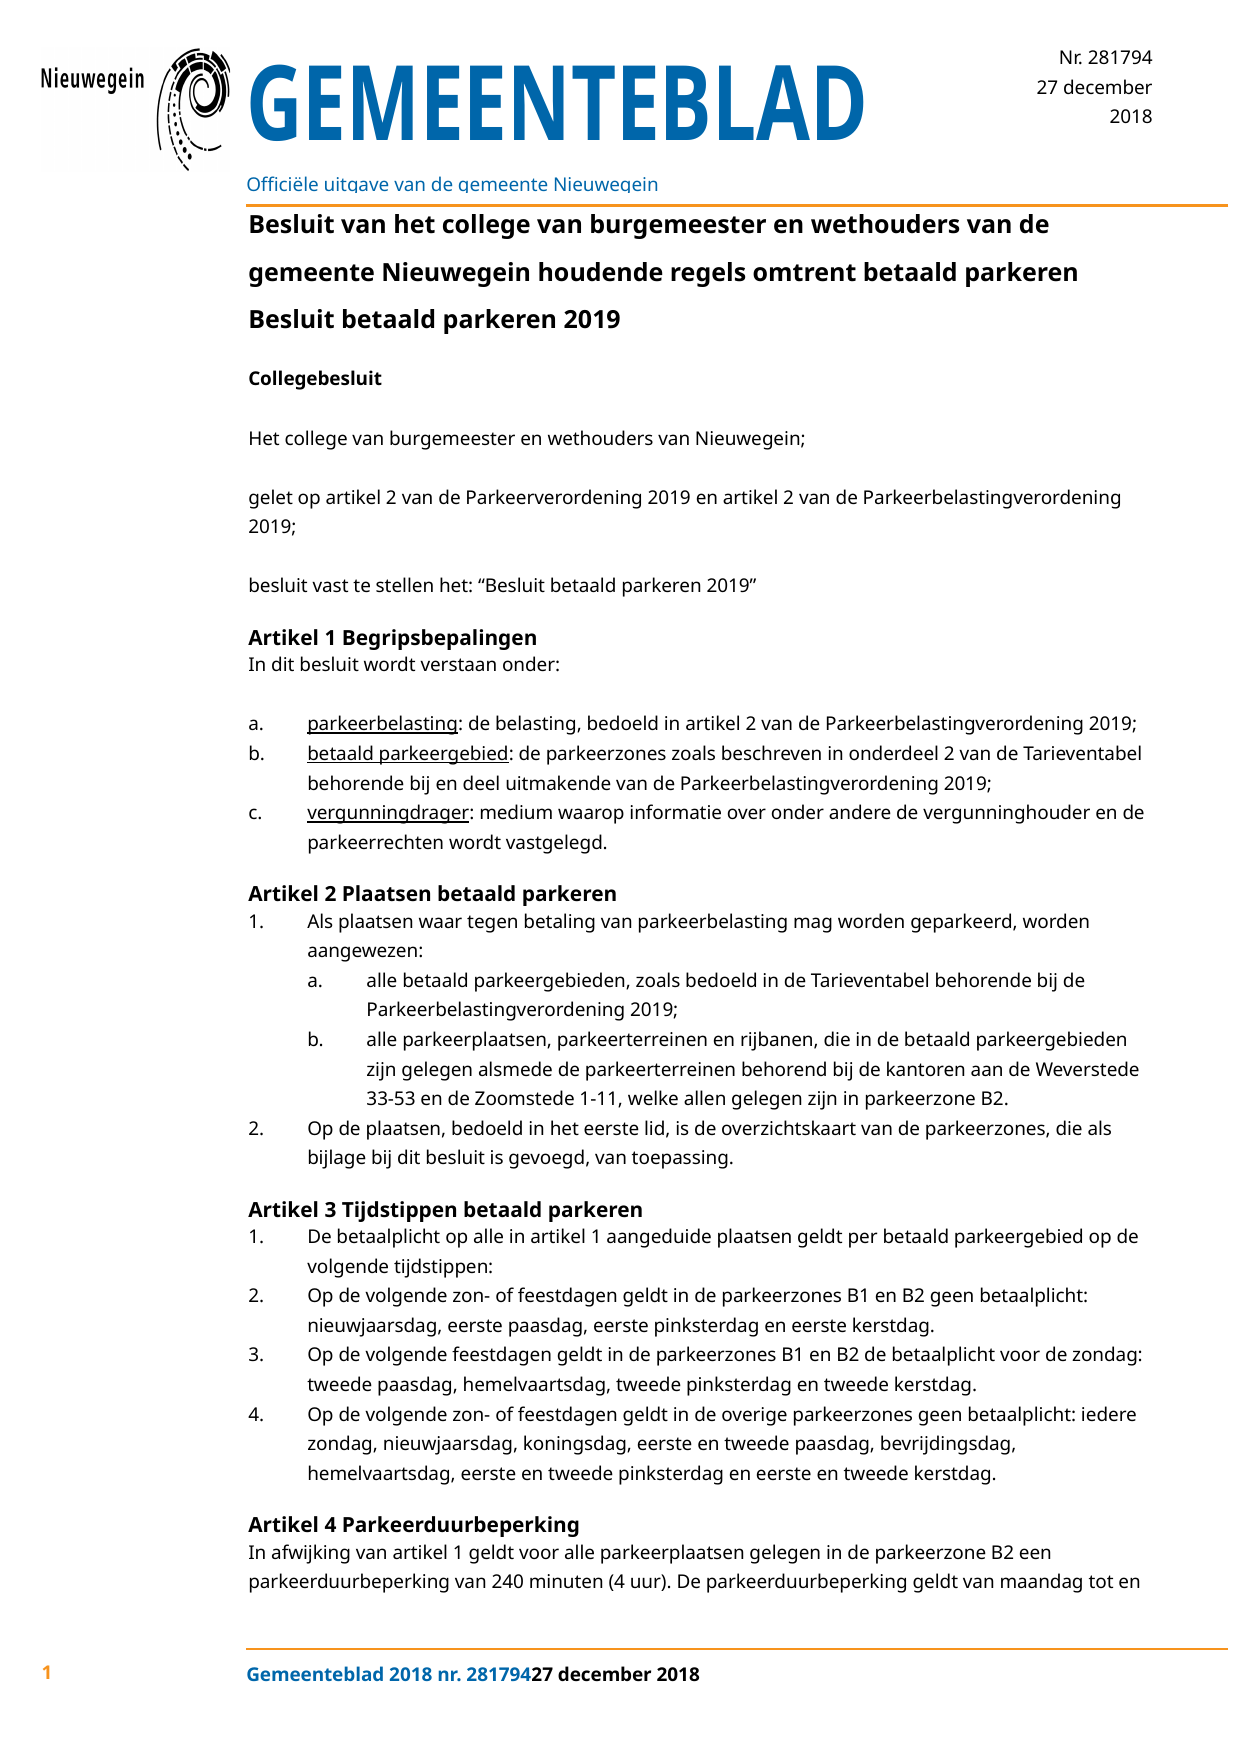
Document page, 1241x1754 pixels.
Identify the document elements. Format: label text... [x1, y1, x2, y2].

text besluit vast te stellen het: “Besluit betaald parkeren 2019” [248, 573, 1152, 598]
text Collegebesluit [248, 366, 1152, 391]
list Op de plaatsen, bedoeld in het eerste lid, is de overzichtskaart van de parkeerzones, die als bijlage bij dit besluit is gevoegd, van toepassing. [248, 1115, 1152, 1170]
list De betaalplicht op alle in artikel 1 aangeduide plaatsen geldt per betaald parkeergebied op de volgende tijdstippen: [248, 1223, 1152, 1279]
list vergunningdrager: medium waarop informatie over onder andere de vergunninghouder en de parkeerrechten wordt vastgelegd. [248, 799, 1152, 855]
text Besluit van het college van burgemeester en wethouders van de gemeente Nieuwegein houdende regels omtrent betaald parkeren Besluit betaald parkeren 2019 [248, 207, 1152, 336]
list alle betaald parkeergebieden, zoals bedoeld in de Tarieventabel behorende bij de Parkeerbelastingverordening 2019; [307, 967, 1152, 1022]
list Op de volgende feestdagen geldt in de parkeerzones B1 en B2 de betaalplicht voor de zondag: tweede paasdag, hemelvaartsdag, tweede pinksterdag en tweede kerstdag. [248, 1342, 1152, 1397]
text Artikel 1 Begripsbepalingen [248, 623, 1152, 651]
text gelet op artikel 2 van de Parkeerverordening 2019 en artikel 2 van de Parkeerbelastingverordening 2019; [248, 484, 1152, 539]
text Artikel 3 Tijdstippen betaald parkeren [248, 1195, 1152, 1223]
text Het college van burgemeester en wethouders van Nieuwegein; [248, 425, 1152, 450]
list betaald parkeergebied: de parkeerzones zoals beschreven in onderdeel 2 van de Tarieventabel behorende bij en deel uitmakende van de Parkeerbelastingverordening 2019; [248, 740, 1152, 796]
picture [41, 47, 231, 172]
list Op de volgende zon- of feestdagen geldt in de parkeerzones B1 en B2 geen betaalplicht: nieuwjaarsdag, eerste paasdag, eerste pinksterdag en eerste kerstdag. [248, 1282, 1152, 1338]
text Artikel 2 Plaatsen betaald parkeren [248, 879, 1152, 908]
text In afwijking van artikel 1 geldt voor alle parkeerplaatsen gelegen in de parkeerzone B2 een parkeerduurbeperking van 240 minuten (4 uur). De parkeerduurbeperking geldt van maandag tot en [248, 1539, 1152, 1594]
list Als plaatsen waar tegen betaling van parkeerbelasting mag worden geparkeerd, worden aangewezen: [248, 908, 1152, 963]
list parkeerbelasting: de belasting, bedoeld in artikel 2 van de Parkeerbelastingverordening 2019; [248, 711, 1152, 736]
list Op de volgende zon- of feestdagen geldt in de overige parkeerzones geen betaalplicht: iedere zondag, nieuwjaarsdag, koningsdag, eerste en tweede paasdag, bevrijdingsdag, hemelvaartsdag, eerste en tweede pinksterdag en eerste en tweede kerstdag. [248, 1401, 1152, 1486]
list alle parkeerplaatsen, parkeerterreinen en rijbanen, die in de betaald parkeergebieden zijn gelegen alsmede de parkeerterreinen behorend bij de kantoren aan de Weverstede 33-53 en de Zoomstede 1-11, welke allen gelegen zijn in parkeerzone B2. [307, 1026, 1152, 1111]
text Artikel 4 Parkeerduurbeperking [248, 1510, 1152, 1539]
text In dit besluit wordt verstaan onder: [248, 651, 1152, 677]
